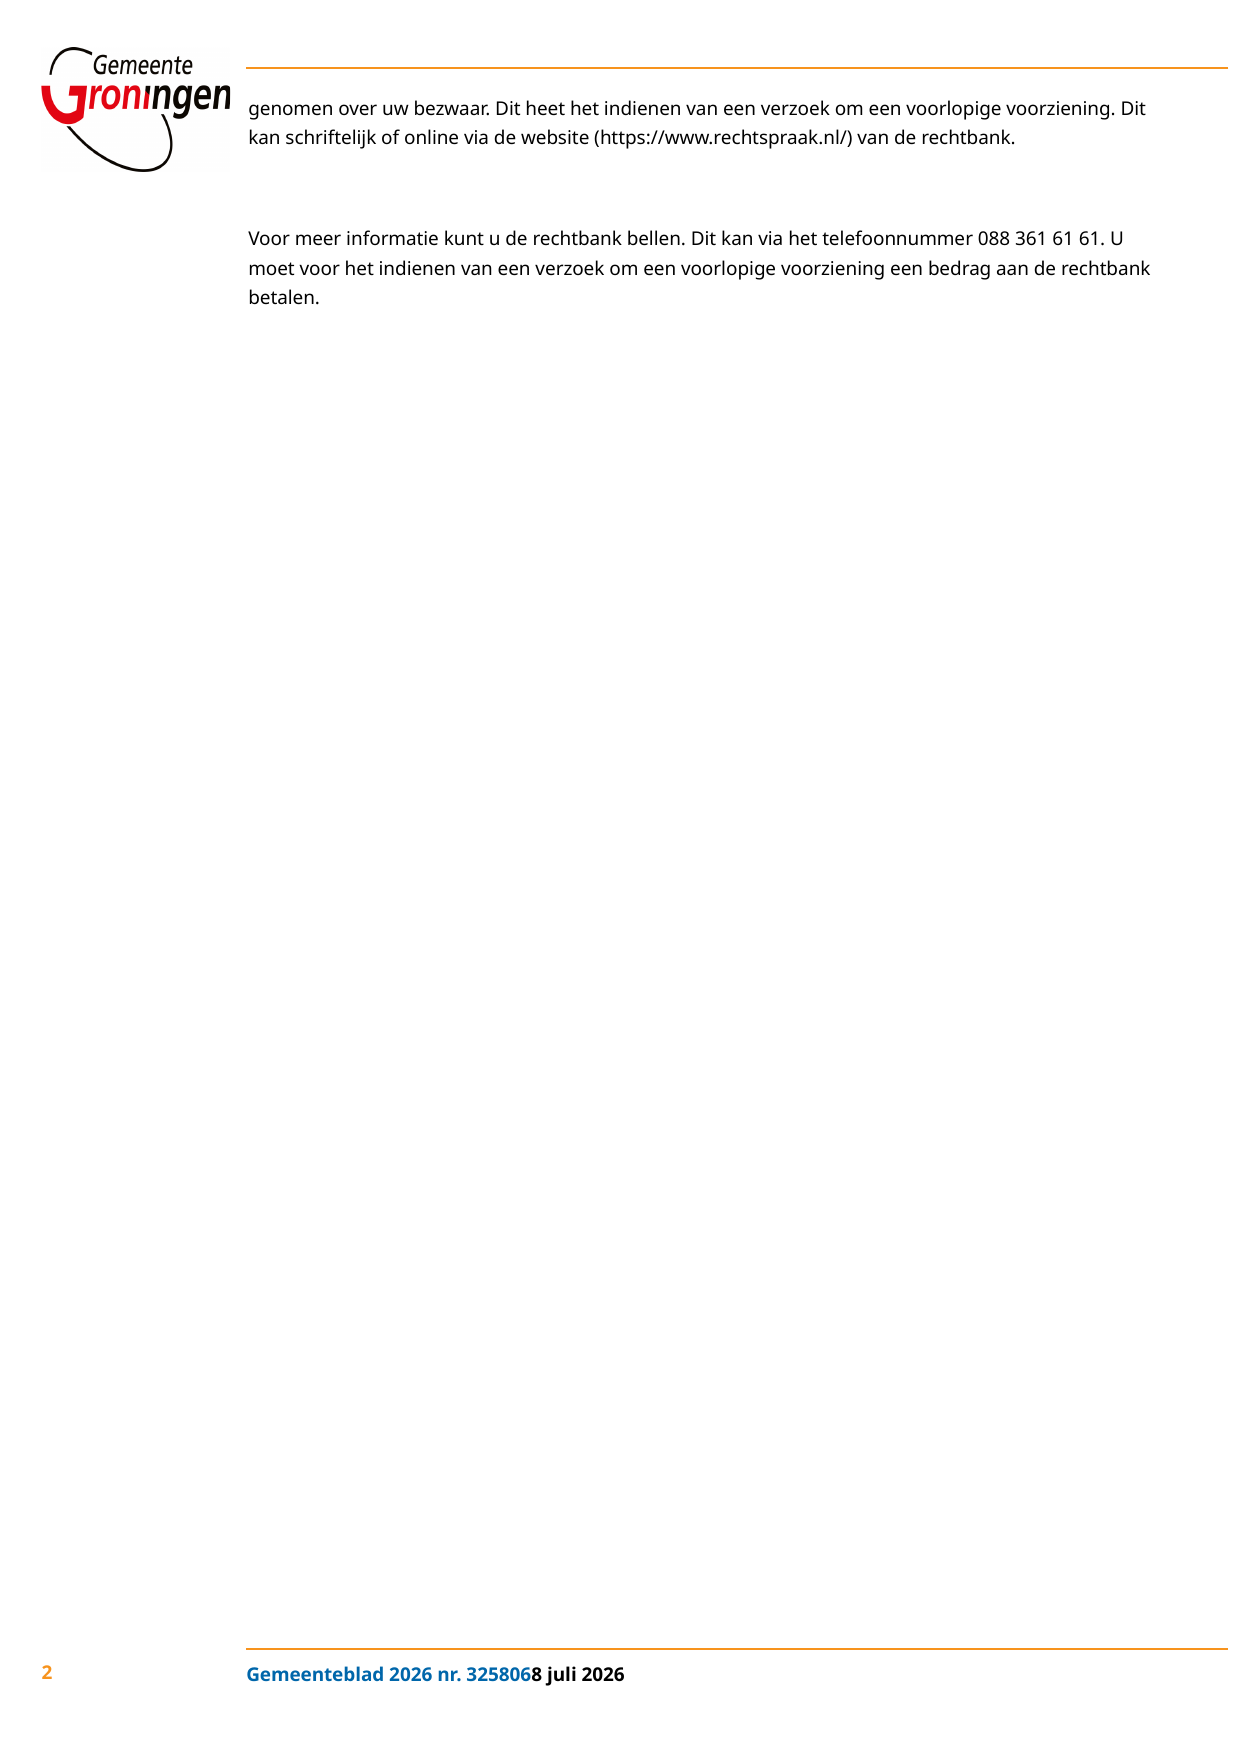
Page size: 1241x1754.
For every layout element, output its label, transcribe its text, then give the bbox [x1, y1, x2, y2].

picture [41, 47, 231, 172]
text genomen over uw bezwaar. Dit heet het indienen van een verzoek om een voorlopige voorziening. Dit kan schriftelijk of online via de website (https://www.rechtspraak.nl/) van de rechtbank. [248, 95, 1152, 150]
text Voor meer informatie kunt u de rechtbank bellen. Dit kan via het telefoonnummer 088 361 61 61. U moet voor het indienen van een verzoek om een voorlopige voorziening een bedrag aan de rechtbank betalen. [248, 225, 1152, 310]
